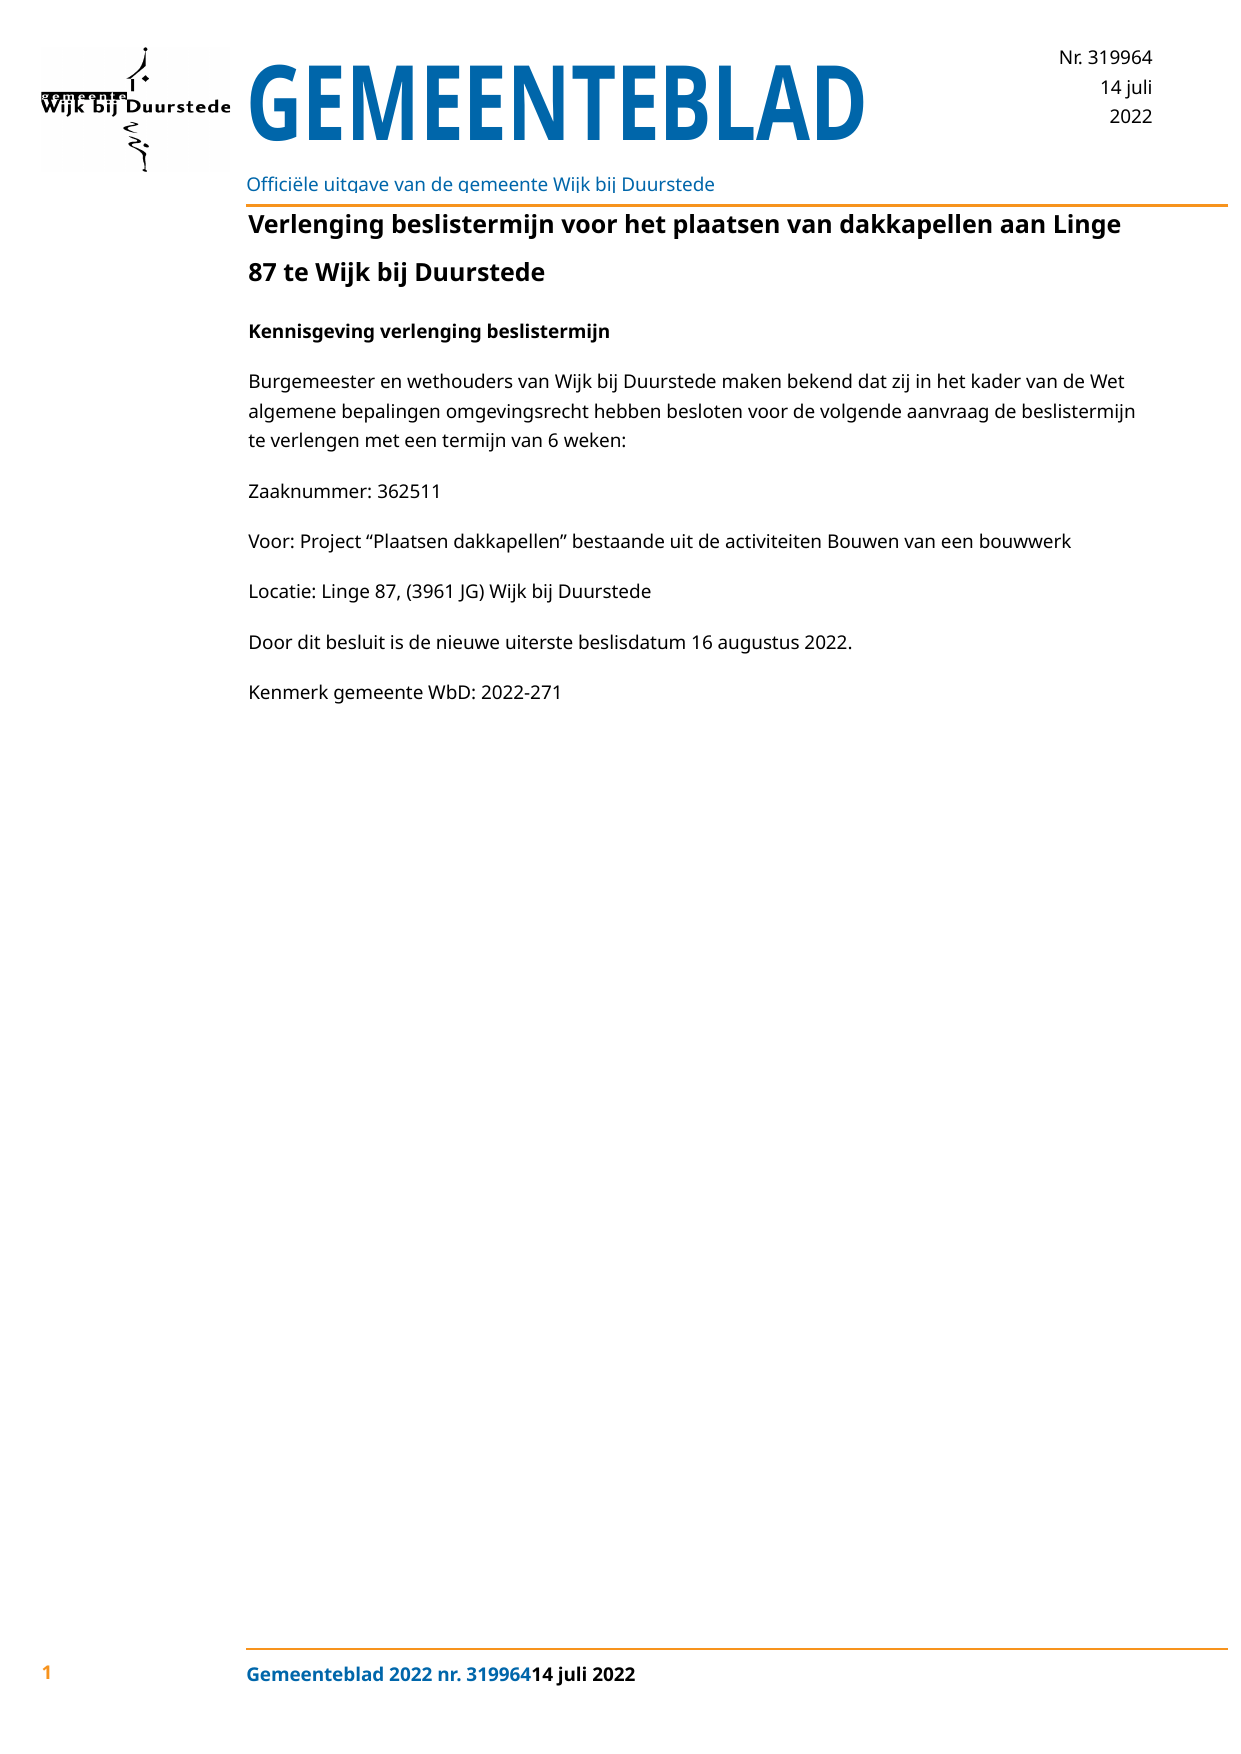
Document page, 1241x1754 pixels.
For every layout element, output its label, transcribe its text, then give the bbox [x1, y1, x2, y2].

text Burgemeester en wethouders van Wijk bij Duurstede maken bekend dat zij in het kader van de Wet algemene bepalingen omgevingsrecht hebben besloten voor de volgende aanvraag de beslistermijn te verlengen met een termijn van 6 weken: [248, 368, 1152, 453]
text Kenmerk gemeente WbD: 2022-271 [248, 679, 1152, 705]
text Kennisgeving verlenging beslistermijn [248, 318, 1152, 344]
text Locatie: Linge 87, (3961 JG) Wijk bij Duurstede [248, 579, 1152, 604]
picture [41, 47, 231, 172]
text Zaaknummer: 362511 [248, 478, 1152, 504]
text Door dit besluit is de nieuwe uiterste beslisdatum 16 augustus 2022. [248, 629, 1152, 655]
text Voor: Project “Plaatsen dakkapellen” bestaande uit de activiteiten Bouwen van een bouwwerk [248, 528, 1152, 554]
text Verlenging beslistermijn voor het plaatsen van dakkapellen aan Linge 87 te Wijk bij Duurstede [248, 207, 1152, 288]
